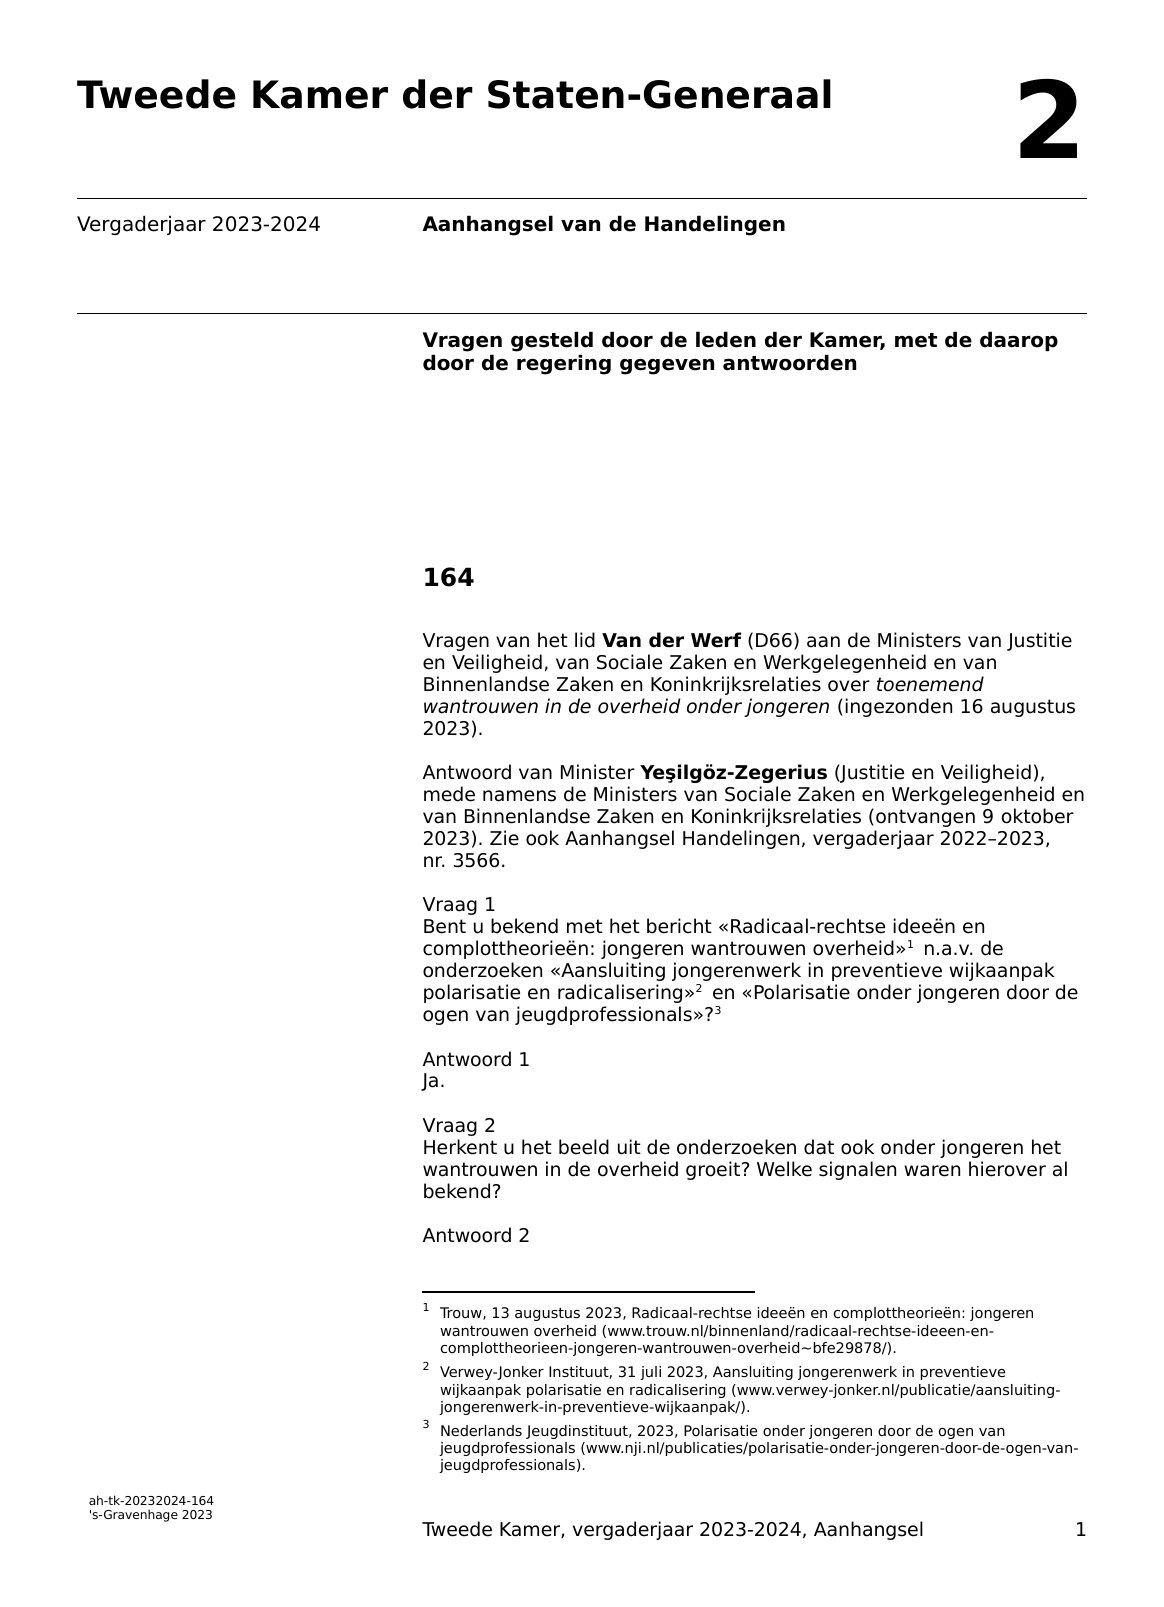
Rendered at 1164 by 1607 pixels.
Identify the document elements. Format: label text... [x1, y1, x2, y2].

text 164 [422, 563, 1087, 592]
table_cell Aanhangsel van de Handelingen [422, 199, 1087, 313]
text Antwoord van Minister Yeşilgöz-Zegerius (Justitie en Veiligheid), mede namens de Ministers van Sociale Zaken en Werkgelegenheid en van Binnenlandse Zaken en Koninkrijksrelaties (ontvangen 9 oktober 2023). Zie ook Aanhangsel Handelingen, vergaderjaar 2022–2023, nr. 3566. [422, 762, 1087, 872]
text Herkent u het beeld uit de onderzoeken dat ook onder jongeren het wantrouwen in de overheid groeit? Welke signalen waren hierover al bekend? [422, 1137, 1087, 1202]
text Nederlands Jeugdinstituut, 2023, Polarisatie onder jongeren door de ogen van jeugdprofessionals (www.nji.nl/publicaties/polarisatie-onder-jongeren-door-de-ogen-van-jeugdprofessionals). [422, 1418, 1087, 1474]
text Ja. [422, 1070, 1087, 1092]
table_cell Vragen gesteld door de leden der Kamer, met de daarop door de regering gegeven antwoorden [422, 314, 1087, 375]
table_cell [77, 314, 422, 375]
text Bent u bekend met het bericht «Radicaal-rechtse ideeën en complottheorieën: jongeren wantrouwen overheid» n.a.v. de onderzoeken «Aansluiting jongerenwerk in preventieve wijkaanpak polarisatie en radicalisering» en «Polarisatie onder jongeren door de ogen van jeugdprofessionals»? [422, 916, 1087, 1026]
text 's-Gravenhage 2023 [88, 1508, 323, 1522]
text Vragen van het lid Van der Werf (D66) aan de Ministers van Justitie en Veiligheid, van Sociale Zaken en Werkgelegenheid en van Binnenlandse Zaken en Koninkrijksrelaties over toenemend wantrouwen in de overheid onder jongeren (ingezonden 16 augustus 2023). [422, 630, 1087, 740]
text Vraag 1 [422, 894, 1087, 916]
table_cell Vergaderjaar 2023-2024 [77, 199, 422, 313]
table_header 2 [886, 59, 1087, 198]
text Antwoord 2 [422, 1225, 1087, 1247]
text Antwoord 1 [422, 1048, 1087, 1070]
table_header Tweede Kamer der Staten-Generaal [77, 59, 886, 198]
text Verwey-Jonker Instituut, 31 juli 2023, Aansluiting jongerenwerk in preventieve wijkaanpak polarisatie en radicalisering (www.verwey-jonker.nl/publicatie/aansluiting-jongerenwerk-in-preventieve-wijkaanpak/). [422, 1360, 1087, 1416]
text ah-tk-20232024-164 [88, 1494, 323, 1508]
text Vraag 2 [422, 1114, 1087, 1137]
text Trouw, 13 augustus 2023, Radicaal-rechtse ideeën en complottheorieën: jongeren wantrouwen overheid (www.trouw.nl/binnenland/radicaal-rechtse-ideeen-en-complottheorieen-jongeren-wantrouwen-overheid~bfe29878/). [422, 1301, 1087, 1357]
